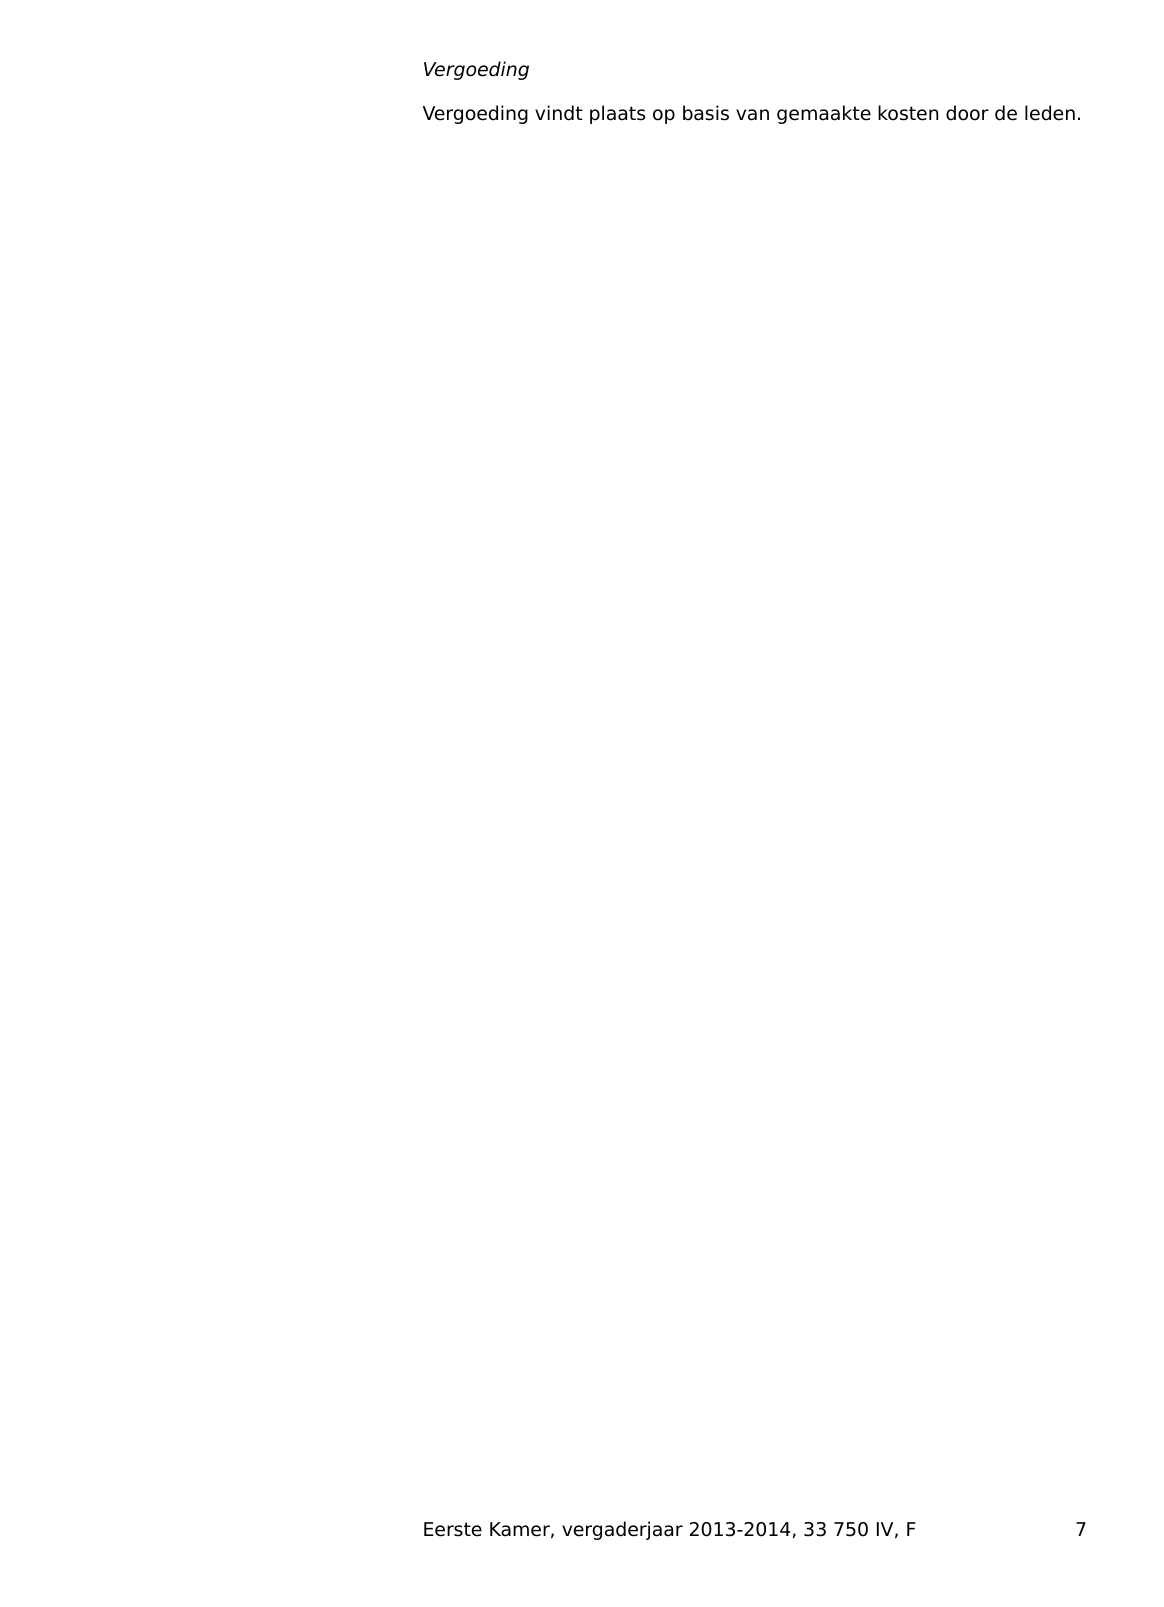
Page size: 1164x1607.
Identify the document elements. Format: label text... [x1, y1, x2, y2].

subtitle Vergoeding [422, 59, 1087, 81]
text Vergoeding vindt plaats op basis van gemaakte kosten door de leden. [422, 103, 1087, 125]
